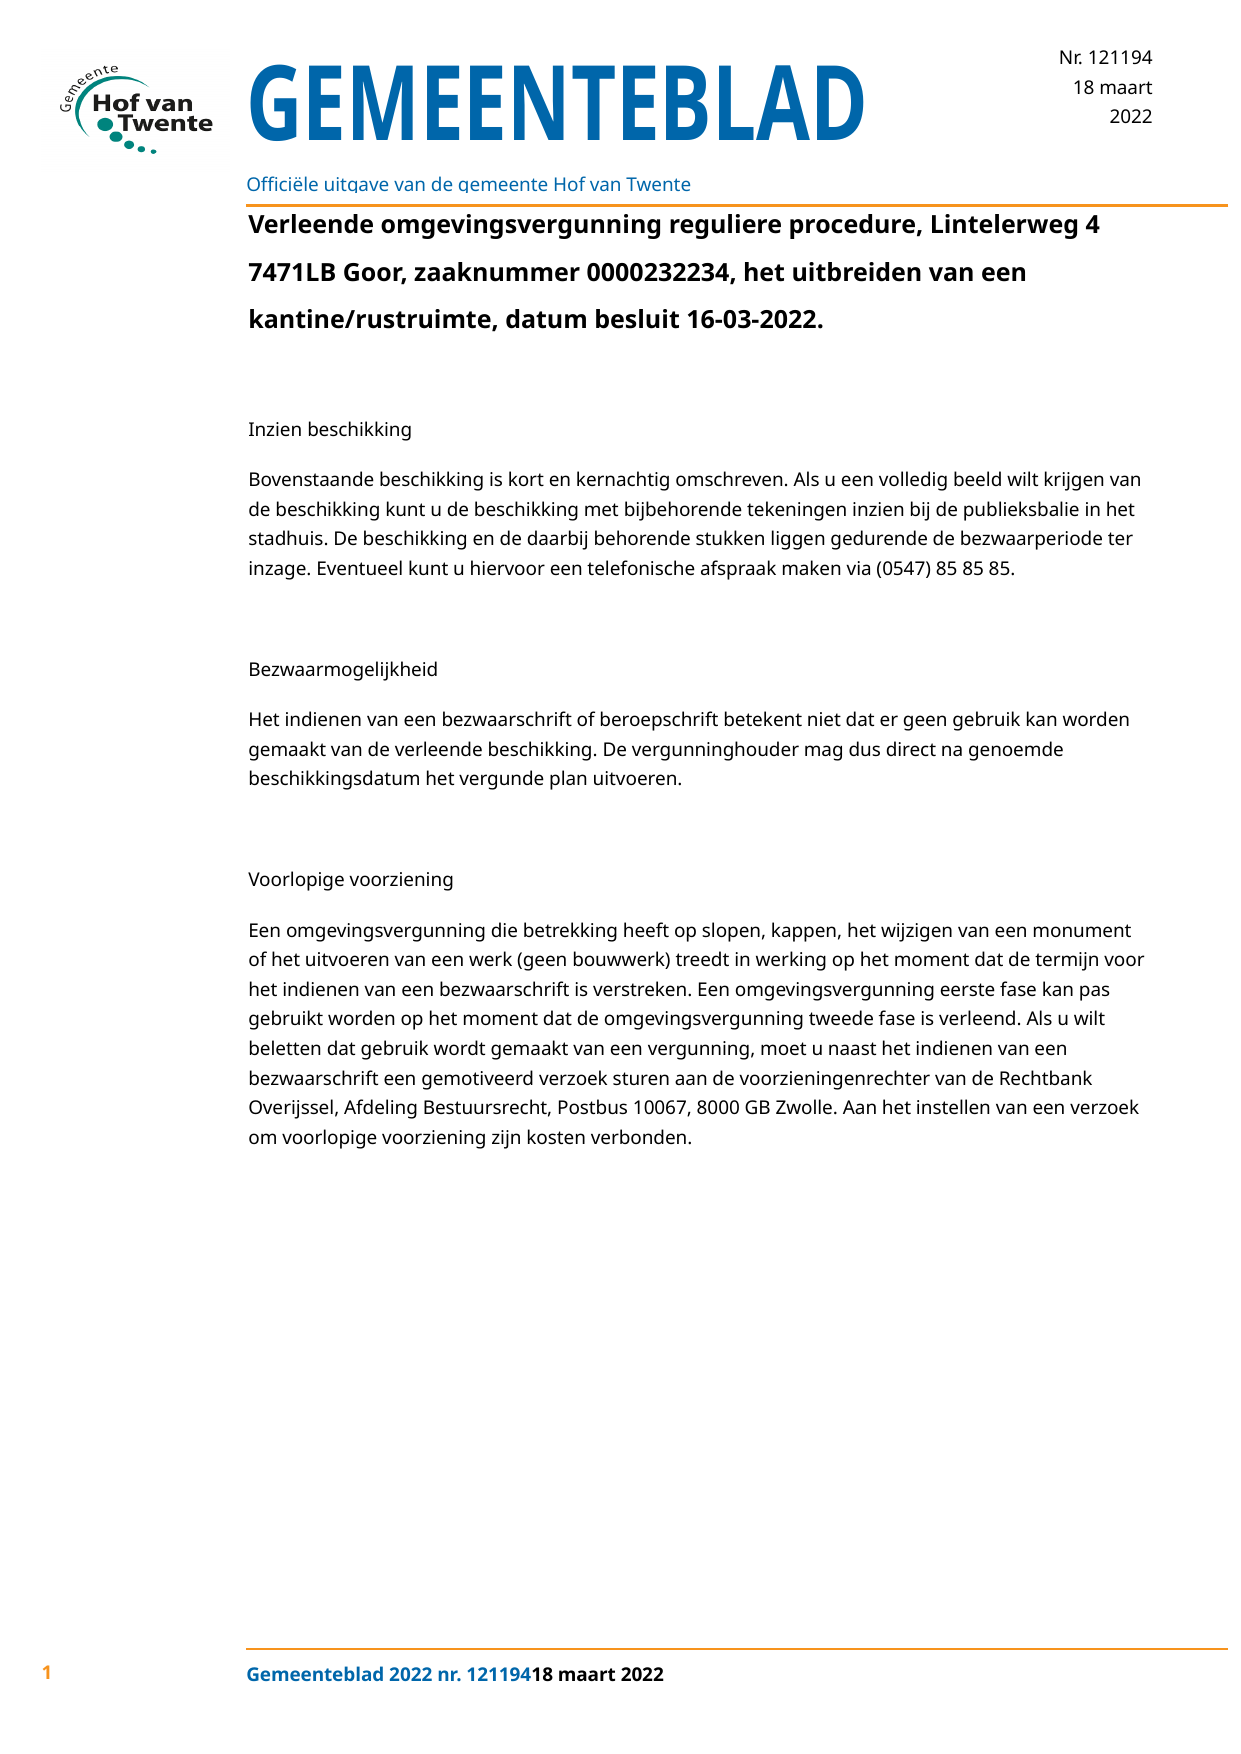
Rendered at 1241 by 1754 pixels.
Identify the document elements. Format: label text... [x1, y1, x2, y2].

text Het indienen van een bezwaarschrift of beroepschrift betekent niet dat er geen gebruik kan worden gemaakt van de verleende beschikking. De vergunninghouder mag dus direct na genoemde beschikkingsdatum het vergunde plan uitvoeren. [248, 706, 1152, 791]
text Voorlopige voorziening [248, 866, 1152, 892]
text Bezwaarmogelijkheid [248, 656, 1152, 682]
text Inzien beschikking [248, 416, 1152, 442]
text Verleende omgevingsvergunning reguliere procedure, Lintelerweg 4 7471LB Goor, zaaknummer 0000232234, het uitbreiden van een kantine/rustruimte, datum besluit 16-03-2022. [248, 207, 1152, 336]
text Bovenstaande beschikking is kort en kernachtig omschreven. Als u een volledig beeld wilt krijgen van de beschikking kunt u de beschikking met bijbehorende tekeningen inzien bij de publieksbalie in het stadhuis. De beschikking en de daarbij behorende stukken liggen gedurende de bezwaarperiode ter inzage. Eventueel kunt u hiervoor een telefonische afspraak maken via (0547) 85 85 85. [248, 466, 1152, 581]
picture [41, 47, 231, 172]
text Een omgevingsvergunning die betrekking heeft op slopen, kappen, het wijzigen van een monument of het uitvoeren van een werk (geen bouwwerk) treedt in werking op het moment dat de termijn voor het indienen van een bezwaarschrift is verstreken. Een omgevingsvergunning eerste fase kan pas gebruikt worden op het moment dat de omgevingsvergunning tweede fase is verleend. Als u wilt beletten dat gebruik wordt gemaakt van een vergunning, moet u naast het indienen van een bezwaarschrift een gemotiveerd verzoek sturen aan de voorzieningenrechter van de Rechtbank Overijssel, Afdeling Bestuursrecht, Postbus 10067, 8000 GB Zwolle. Aan het instellen van een verzoek om voorlopige voorziening zijn kosten verbonden. [248, 917, 1152, 1149]
